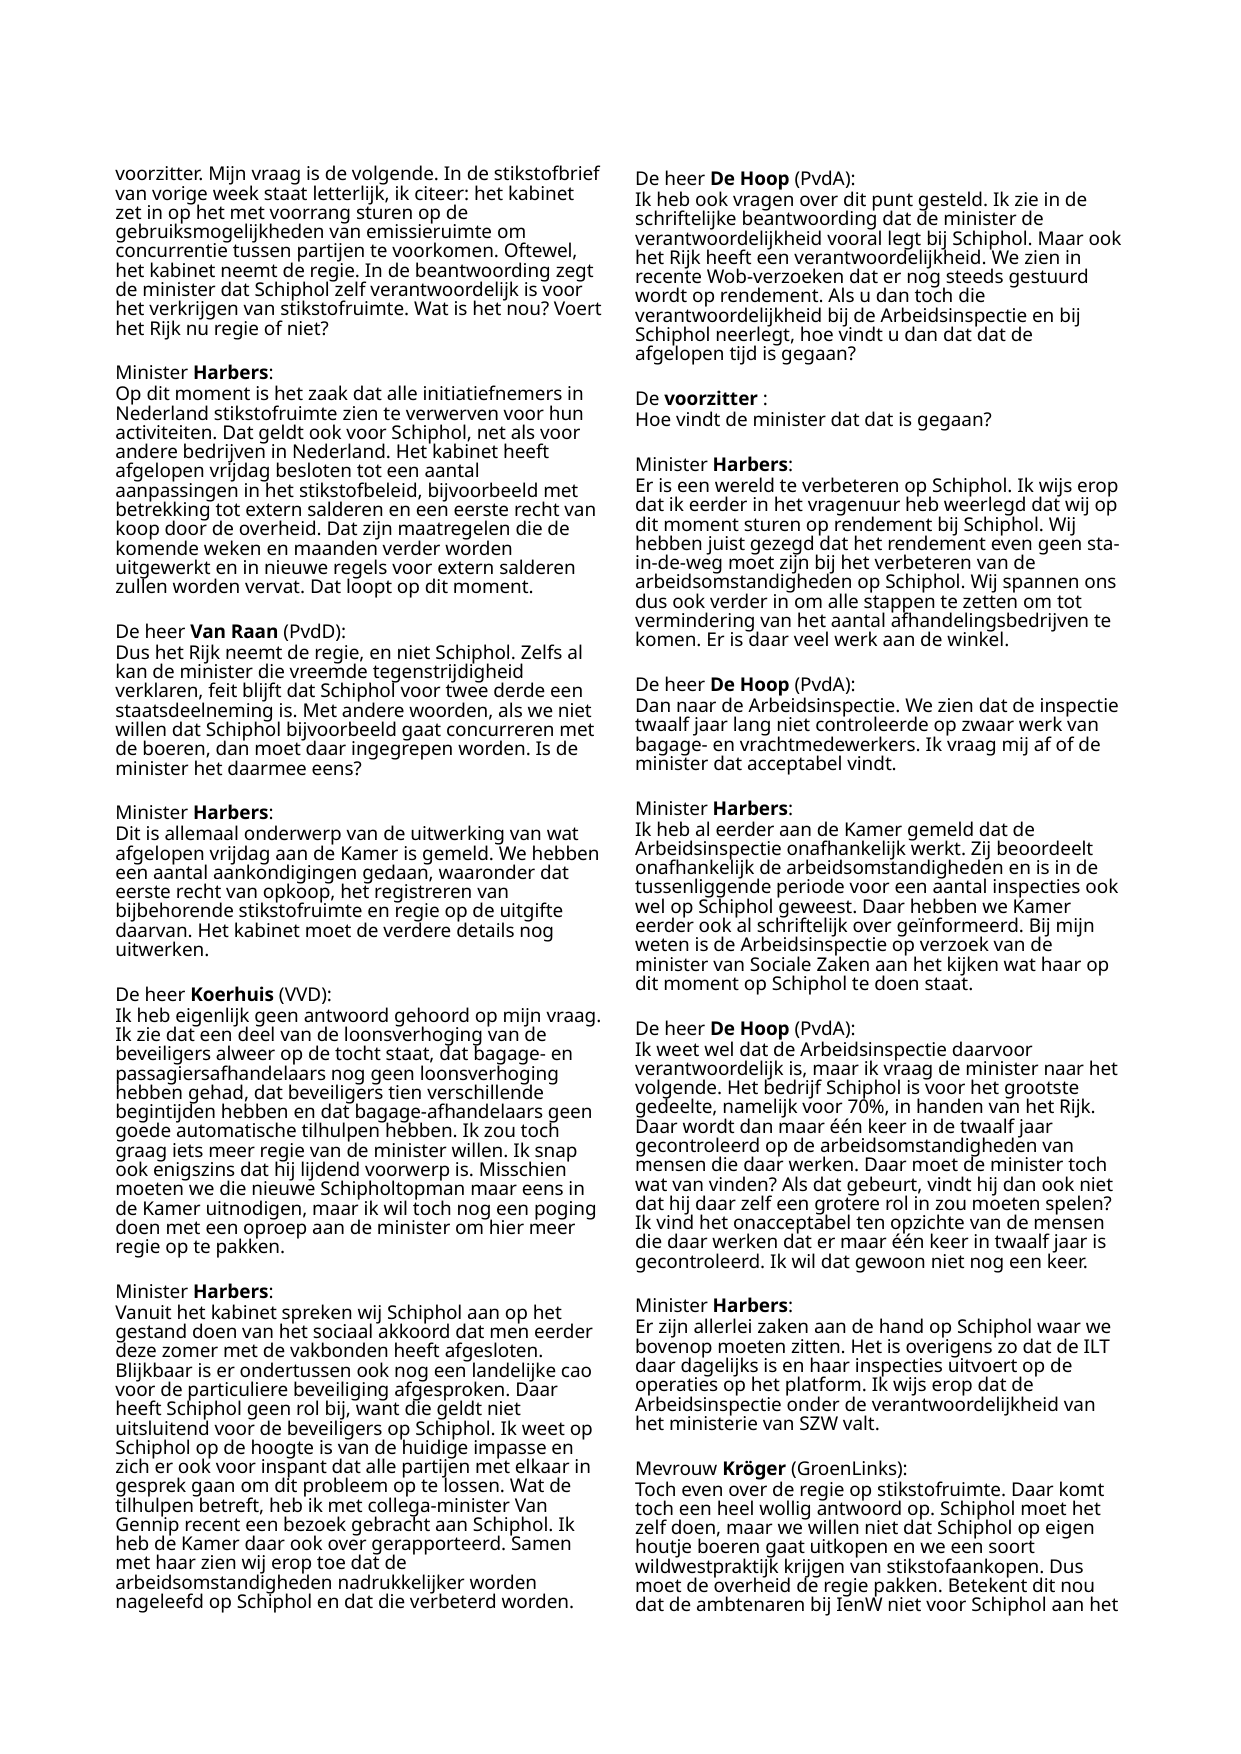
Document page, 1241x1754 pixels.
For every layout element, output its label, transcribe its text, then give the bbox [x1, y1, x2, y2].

text De voorzitter : [635, 385, 1125, 411]
text Mevrouw Kröger (GroenLinks): [635, 1455, 1125, 1481]
text Minister Harbers: [635, 1293, 1125, 1318]
text Er zijn allerlei zaken aan de hand op Schiphol waar we bovenop moeten zitten. Het is overigens zo dat de ILT daar dagelijks is en haar inspecties uitvoert op de operaties op het platform. Ik wijs erop dat de Arbeidsinspectie onder de verantwoordelijkheid van het ministerie van SZW valt. [635, 1318, 1125, 1434]
text De heer De Hoop (PvdA): [635, 1015, 1125, 1041]
text Ik heb eigenlijk geen antwoord gehoord op mijn vraag. Ik zie dat een deel van de loonsverhoging van de beveiligers alweer op de tocht staat, dat bagage- en passagiersafhandelaars nog geen loonsverhoging hebben gehad, dat beveiligers tien verschillende begintijden hebben en dat bagage-afhandelaars geen goede automatische tilhulpen hebben. Ik zou toch graag iets meer regie van de minister willen. Ik snap ook enigszins dat hij lijdend voorwerp is. Misschien moeten we die nieuwe Schipholtopman maar eens in de Kamer uitnodigen, maar ik wil toch nog een poging doen met een oproep aan de minister om hier meer regie op te pakken. [115, 1007, 605, 1257]
text Hoe vindt de minister dat dat is gegaan? [635, 411, 1125, 430]
text De heer Van Raan (PvdD): [115, 618, 605, 644]
text Vanuit het kabinet spreken wij Schiphol aan op het gestand doen van het sociaal akkoord dat men eerder deze zomer met de vakbonden heeft afgesloten. Blijkbaar is er ondertussen ook nog een landelijke cao voor de particuliere beveiliging afgesproken. Daar heeft Schiphol geen rol bij, want die geldt niet uitsluitend voor de beveiligers op Schiphol. Ik weet op Schiphol op de hoogte is van de huidige impasse en zich er ook voor inspant dat alle partijen met elkaar in gesprek gaan om dit probleem op te lossen. Wat de tilhulpen betreft, heb ik met collega-minister Van Gennip recent een bezoek gebracht aan Schiphol. Ik heb de Kamer daar ook over gerapporteerd. Samen met haar zien wij erop toe dat de arbeidsomstandigheden nadrukkelijker worden nageleefd op Schiphol en dat die verbeterd worden. [115, 1304, 605, 1612]
text Minister Harbers: [635, 795, 1125, 821]
text Ik heb ook vragen over dit punt gesteld. Ik zie in de schriftelijke beantwoording dat de minister de verantwoordelijkheid vooral legt bij Schiphol. Maar ook het Rijk heeft een verantwoordelijkheid. We zien in recente Wob-verzoeken dat er nog steeds gestuurd wordt op rendement. Als u dan toch die verantwoordelijkheid bij de Arbeidsinspectie en bij Schiphol neerlegt, hoe vindt u dan dat dat de afgelopen tijd is gegaan? [635, 191, 1125, 364]
text voorzitter. Mijn vraag is de volgende. In de stikstofbrief van vorige week staat letterlijk, ik citeer: het kabinet zet in op het met voorrang sturen op de gebruiksmogelijkheden van emissieruimte om concurrentie tussen partijen te voorkomen. Oftewel, het kabinet neemt de regie. In de beantwoording zegt de minister dat Schiphol zelf verantwoordelijk is voor het verkrijgen van stikstofruimte. Wat is het nou? Voert het Rijk nu regie of niet? [115, 165, 605, 339]
text De heer De Hoop (PvdA): [635, 671, 1125, 697]
text Dan naar de Arbeidsinspectie. We zien dat de inspectie twaalf jaar lang niet controleerde op zwaar werk van bagage- en vrachtmedewerkers. Ik vraag mij af of de minister dat acceptabel vindt. [635, 697, 1125, 774]
text Minister Harbers: [115, 1278, 605, 1304]
text De heer Koerhuis (VVD): [115, 981, 605, 1007]
text Ik heb al eerder aan de Kamer gemeld dat de Arbeidsinspectie onafhankelijk werkt. Zij beoordeelt onafhankelijk de arbeidsomstandigheden en is in de tussenliggende periode voor een aantal inspecties ook wel op Schiphol geweest. Daar hebben we Kamer eerder ook al schriftelijk over geïnformeerd. Bij mijn weten is de Arbeidsinspectie op verzoek van de minister van Sociale Zaken aan het kijken wat haar op dit moment op Schiphol te doen staat. [635, 821, 1125, 994]
text Op dit moment is het zaak dat alle initiatiefnemers in Nederland stikstofruimte zien te verwerven voor hun activiteiten. Dat geldt ook voor Schiphol, net als voor andere bedrijven in Nederland. Het kabinet heeft afgelopen vrijdag besloten tot een aantal aanpassingen in het stikstofbeleid, bijvoorbeeld met betrekking tot extern salderen en een eerste recht van koop door de overheid. Dat zijn maatregelen die de komende weken en maanden verder worden uitgewerkt en in nieuwe regels voor extern salderen zullen worden vervat. Dat loopt op dit moment. [115, 385, 605, 597]
text Minister Harbers: [115, 799, 605, 825]
text Toch even over de regie op stikstofruimte. Daar komt toch een heel wollig antwoord op. Schiphol moet het zelf doen, maar we willen niet dat Schiphol op eigen houtje boeren gaat uitkopen en we een soort wildwestpraktijk krijgen van stikstofaankopen. Dus moet de overheid de regie pakken. Betekent dit nou dat de ambtenaren bij IenW niet voor Schiphol aan het [635, 1481, 1125, 1616]
text Ik weet wel dat de Arbeidsinspectie daarvoor verantwoordelijk is, maar ik vraag de minister naar het volgende. Het bedrijf Schiphol is voor het grootste gedeelte, namelijk voor 70%, in handen van het Rijk. Daar wordt dan maar één keer in de twaalf jaar gecontroleerd op de arbeidsomstandigheden van mensen die daar werken. Daar moet de minister toch wat van vinden? Als dat gebeurt, vindt hij dan ook niet dat hij daar zelf een grotere rol in zou moeten spelen? Ik vind het onacceptabel ten opzichte van de mensen die daar werken dat er maar één keer in twaalf jaar is gecontroleerd. Ik wil dat gewoon niet nog een keer. [635, 1041, 1125, 1272]
text Minister Harbers: [635, 451, 1125, 477]
text Dit is allemaal onderwerp van de uitwerking van wat afgelopen vrijdag aan de Kamer is gemeld. We hebben een aantal aankondigingen gedaan, waaronder dat eerste recht van opkoop, het registreren van bijbehorende stikstofruimte en regie op de uitgifte daarvan. Het kabinet moet de verdere details nog uitwerken. [115, 825, 605, 960]
text De heer De Hoop (PvdA): [635, 165, 1125, 191]
text Er is een wereld te verbeteren op Schiphol. Ik wijs erop dat ik eerder in het vragenuur heb weerlegd dat wij op dit moment sturen op rendement bij Schiphol. Wij hebben juist gezegd dat het rendement even geen sta-in-de-weg moet zijn bij het verbeteren van de arbeidsomstandigheden op Schiphol. Wij spannen ons dus ook verder in om alle stappen te zetten om tot vermindering van het aantal afhandelingsbedrijven te komen. Er is daar veel werk aan de winkel. [635, 477, 1125, 650]
text Minister Harbers: [115, 359, 605, 385]
text Dus het Rijk neemt de regie, en niet Schiphol. Zelfs al kan de minister die vreemde tegenstrijdigheid verklaren, feit blijft dat Schiphol voor twee derde een staatsdeelneming is. Met andere woorden, als we niet willen dat Schiphol bijvoorbeeld gaat concurreren met de boeren, dan moet daar ingegrepen worden. Is de minister het daarmee eens? [115, 644, 605, 779]
